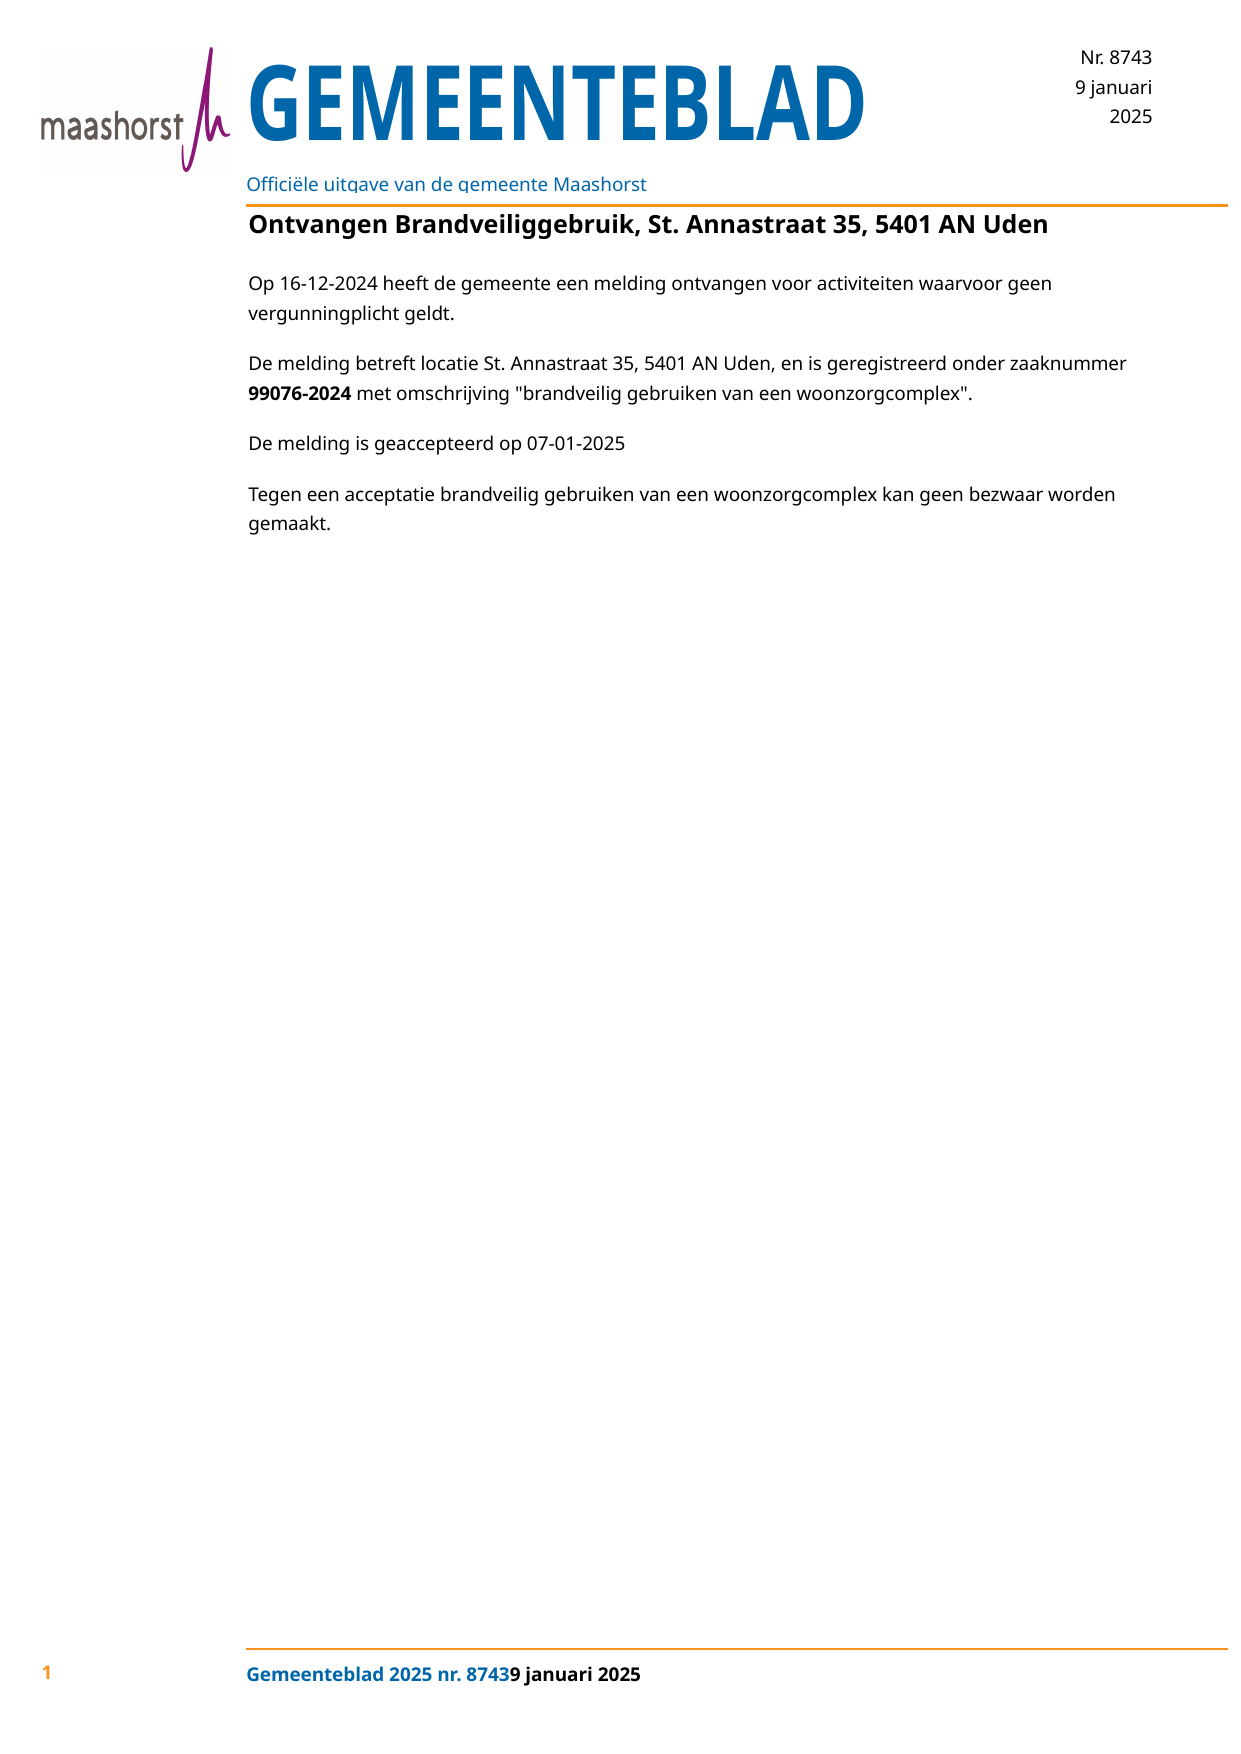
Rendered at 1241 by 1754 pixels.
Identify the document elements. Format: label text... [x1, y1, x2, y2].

text De melding is geaccepteerd op 07-01-2025 [248, 430, 1152, 456]
text Ontvangen Brandveiliggebruik, St. Annastraat 35, 5401 AN Uden [248, 207, 1152, 241]
text Op 16-12-2024 heeft de gemeente een melding ontvangen voor activiteiten waarvoor geen vergunningplicht geldt. [248, 270, 1152, 326]
picture [41, 47, 231, 172]
text Tegen een acceptatie brandveilig gebruiken van een woonzorgcomplex kan geen bezwaar worden gemaakt. [248, 481, 1152, 536]
text De melding betreft locatie St. Annastraat 35, 5401 AN Uden, en is geregistreerd onder zaaknummer 99076-2024 met omschrijving "brandveilig gebruiken van een woonzorgcomplex". [248, 350, 1152, 406]
